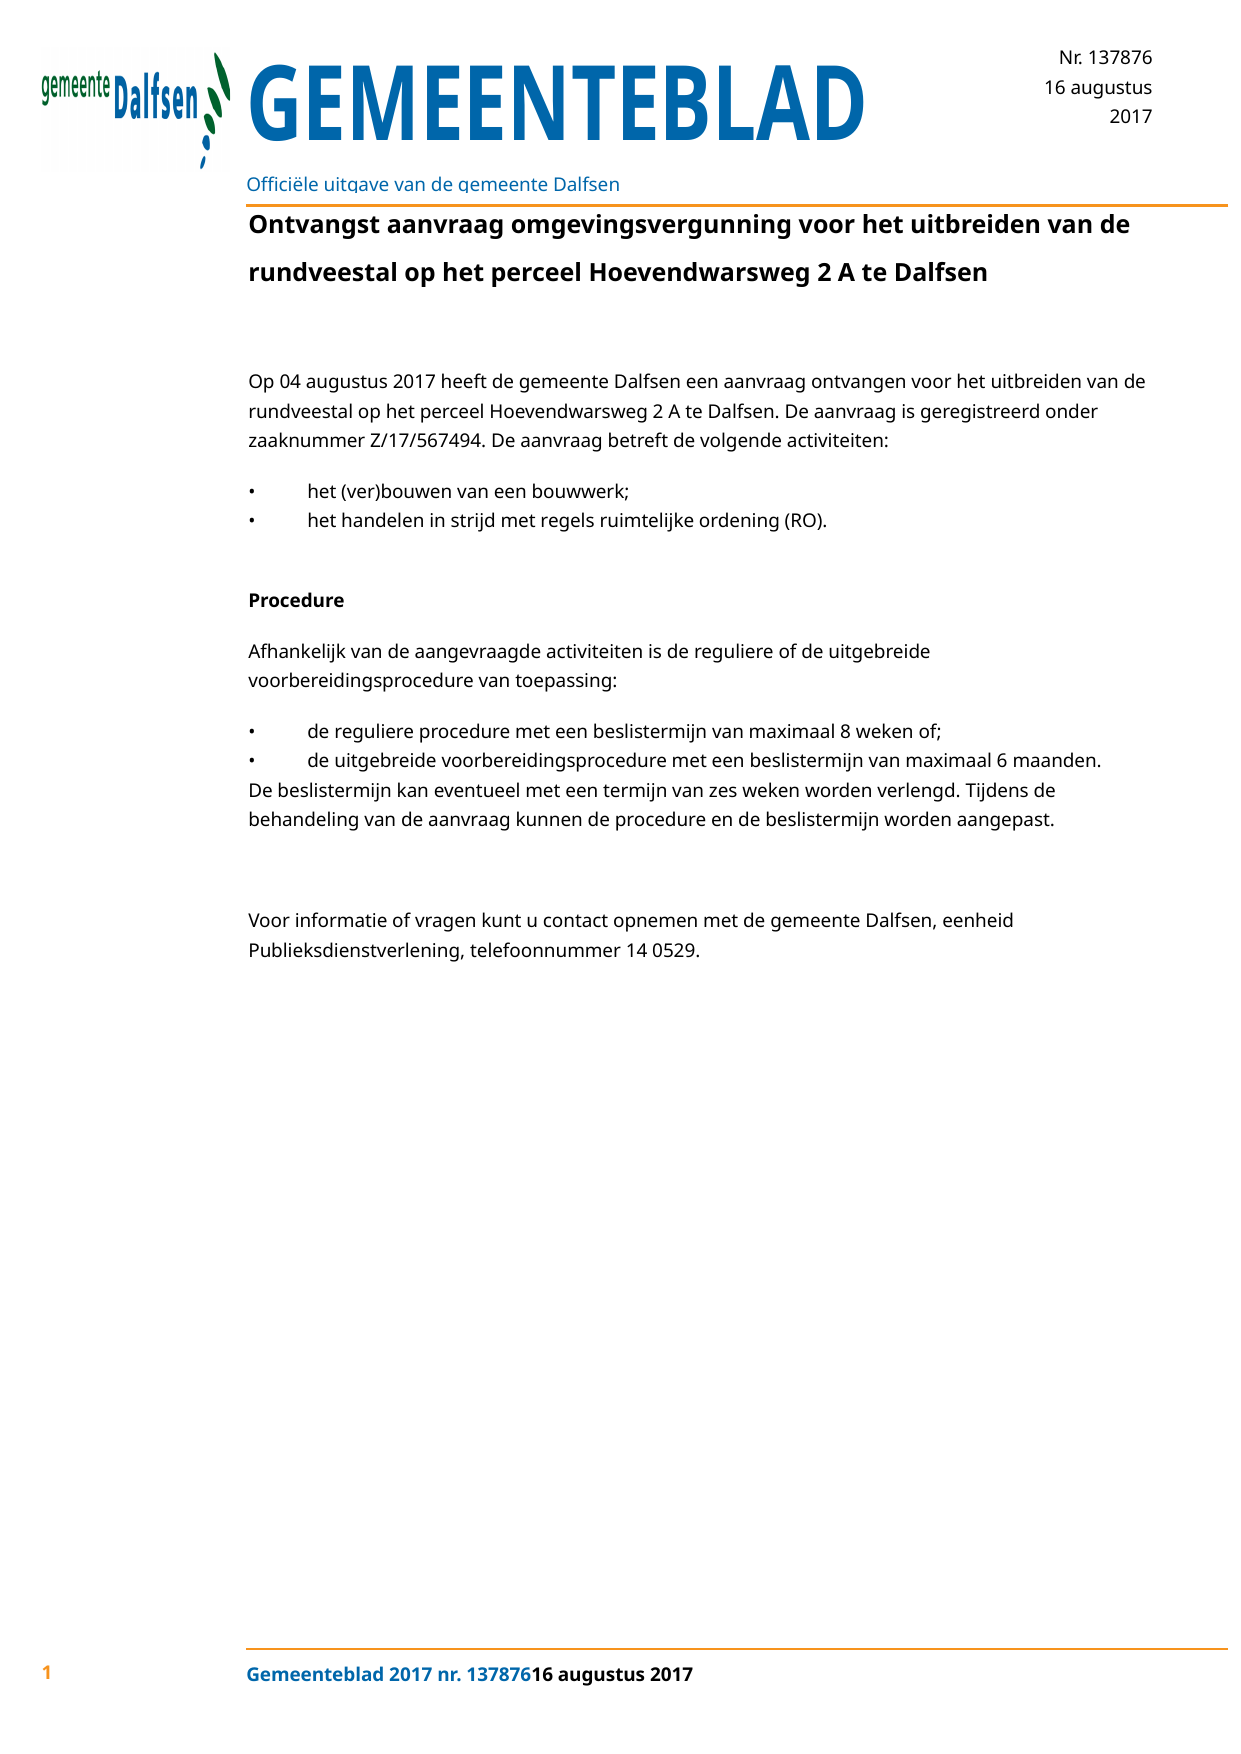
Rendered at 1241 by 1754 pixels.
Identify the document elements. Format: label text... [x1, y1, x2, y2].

text De beslistermijn kan eventueel met een termijn van zes weken worden verlengd. Tijdens de behandeling van de aanvraag kunnen de procedure en de beslistermijn worden aangepast. [248, 777, 1152, 832]
list de uitgebreide voorbereidingsprocedure met een beslistermijn van maximaal 6 maanden. [248, 747, 1152, 773]
list de reguliere procedure met een beslistermijn van maximaal 8 weken of; [248, 718, 1152, 744]
text Afhankelijk van de aangevraagde activiteiten is de reguliere of de uitgebreide voorbereidingsprocedure van toepassing: [248, 638, 1152, 693]
picture [41, 47, 231, 172]
text Voor informatie of vragen kunt u contact opnemen met de gemeente Dalfsen, eenheid Publieksdienstverlening, telefoonnummer 14 0529. [248, 907, 1152, 963]
text Op 04 augustus 2017 heeft de gemeente Dalfsen een aanvraag ontvangen voor het uitbreiden van de rundveestal op het perceel Hoevendwarsweg 2 A te Dalfsen. De aanvraag is geregistreerd onder zaaknummer Z/17/567494. De aanvraag betreft de volgende activiteiten: [248, 368, 1152, 453]
list het (ver)bouwen van een bouwwerk; [248, 478, 1152, 504]
list het handelen in strijd met regels ruimtelijke ordening (RO). [248, 507, 1152, 533]
text Ontvangst aanvraag omgevingsvergunning voor het uitbreiden van de rundveestal op het perceel Hoevendwarsweg 2 A te Dalfsen [248, 207, 1152, 288]
text Procedure [248, 587, 1152, 613]
